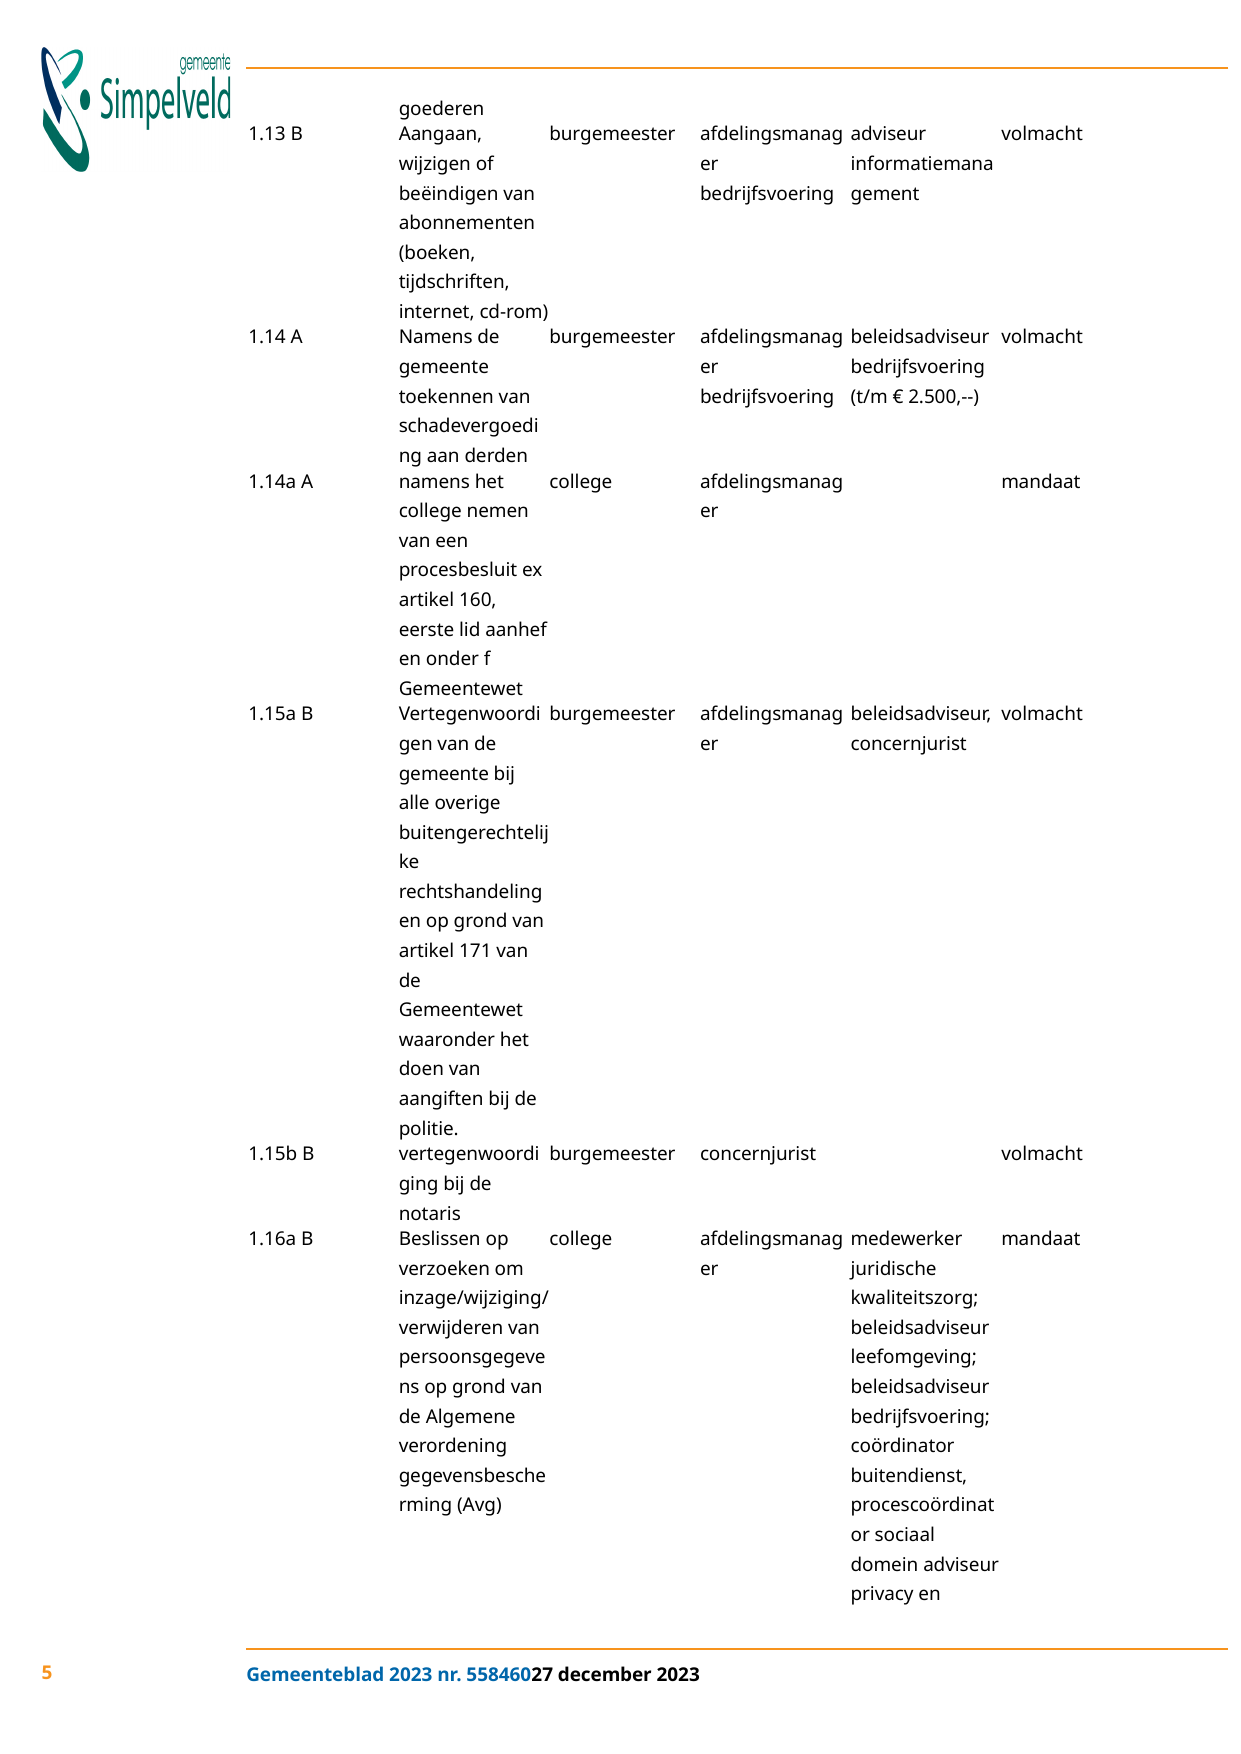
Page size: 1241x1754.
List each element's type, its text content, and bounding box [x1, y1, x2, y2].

picture [41, 47, 231, 172]
table_cell [248, 95, 398, 121]
table_cell namens het college nemen van een procesbesluit ex artikel 160, eerste lid aanhef en onder f Gemeentewet [399, 468, 549, 701]
table_cell volmacht [1001, 121, 1152, 324]
table_cell [549, 95, 700, 121]
table_cell 1.14a A [248, 468, 398, 701]
table_cell burgemeester [549, 1141, 700, 1225]
table_cell college [549, 468, 700, 701]
table_cell afdelingsmanager [700, 701, 850, 1141]
table_cell afdelingsmanager [700, 468, 850, 701]
table_cell [700, 95, 850, 121]
table_cell burgemeester [549, 324, 700, 468]
table_cell 1.15a B [248, 701, 398, 1141]
table_cell 1.13 B [248, 121, 398, 324]
table_cell afdelingsmanager bedrijfsvoering [700, 324, 850, 468]
table_cell medewerker juridische kwaliteitszorg; beleidsadviseur leefomgeving; beleidsadviseur bedrijfsvoering; coördinator buitendienst, procescoördinator sociaal domein adviseur privacy en [850, 1225, 1001, 1606]
table_cell vertegenwoordiging bij de notaris [399, 1141, 549, 1225]
table_cell [850, 95, 1001, 121]
table_cell mandaat [1001, 468, 1152, 701]
table_cell 1.15b B [248, 1141, 398, 1225]
table_cell afdelingsmanager bedrijfsvoering [700, 121, 850, 324]
table_cell burgemeester [549, 701, 700, 1141]
table_cell [850, 468, 1001, 701]
table_cell beleidsadviseur bedrijfsvoering (t/m € 2.500,--) [850, 324, 1001, 468]
table_cell afdelingsmanager [700, 1225, 850, 1606]
table_cell goederen [399, 95, 549, 121]
table_cell beleidsadviseur, concernjurist [850, 701, 1001, 1141]
table_cell volmacht [1001, 324, 1152, 468]
table_cell concernjurist [700, 1141, 850, 1225]
table_cell college [549, 1225, 700, 1606]
table_cell adviseur informatiemanagement [850, 121, 1001, 324]
table_cell Aangaan, wijzigen of beëindigen van abonnementen (boeken, tijdschriften, internet, cd-rom) [399, 121, 549, 324]
table_cell 1.14 A [248, 324, 398, 468]
table_cell 1.16a B [248, 1225, 398, 1606]
table_cell mandaat [1001, 1225, 1152, 1606]
table_cell burgemeester [549, 121, 700, 324]
table_cell Beslissen op verzoeken om inzage/wijziging/verwijderen van persoonsgegevens op grond van de Algemene verordening gegevensbescherming (Avg) [399, 1225, 549, 1606]
table_cell Namens de gemeente toekennen van schadevergoeding aan derden [399, 324, 549, 468]
table_cell volmacht [1001, 701, 1152, 1141]
table_cell [1001, 95, 1152, 121]
table_cell volmacht [1001, 1141, 1152, 1225]
table_cell Vertegenwoordigen van de gemeente bij alle overige buitengerechtelijke rechtshandelingen op grond van artikel 171 van de Gemeentewet waaronder het doen van aangiften bij de politie. [399, 701, 549, 1141]
table_cell [850, 1141, 1001, 1225]
